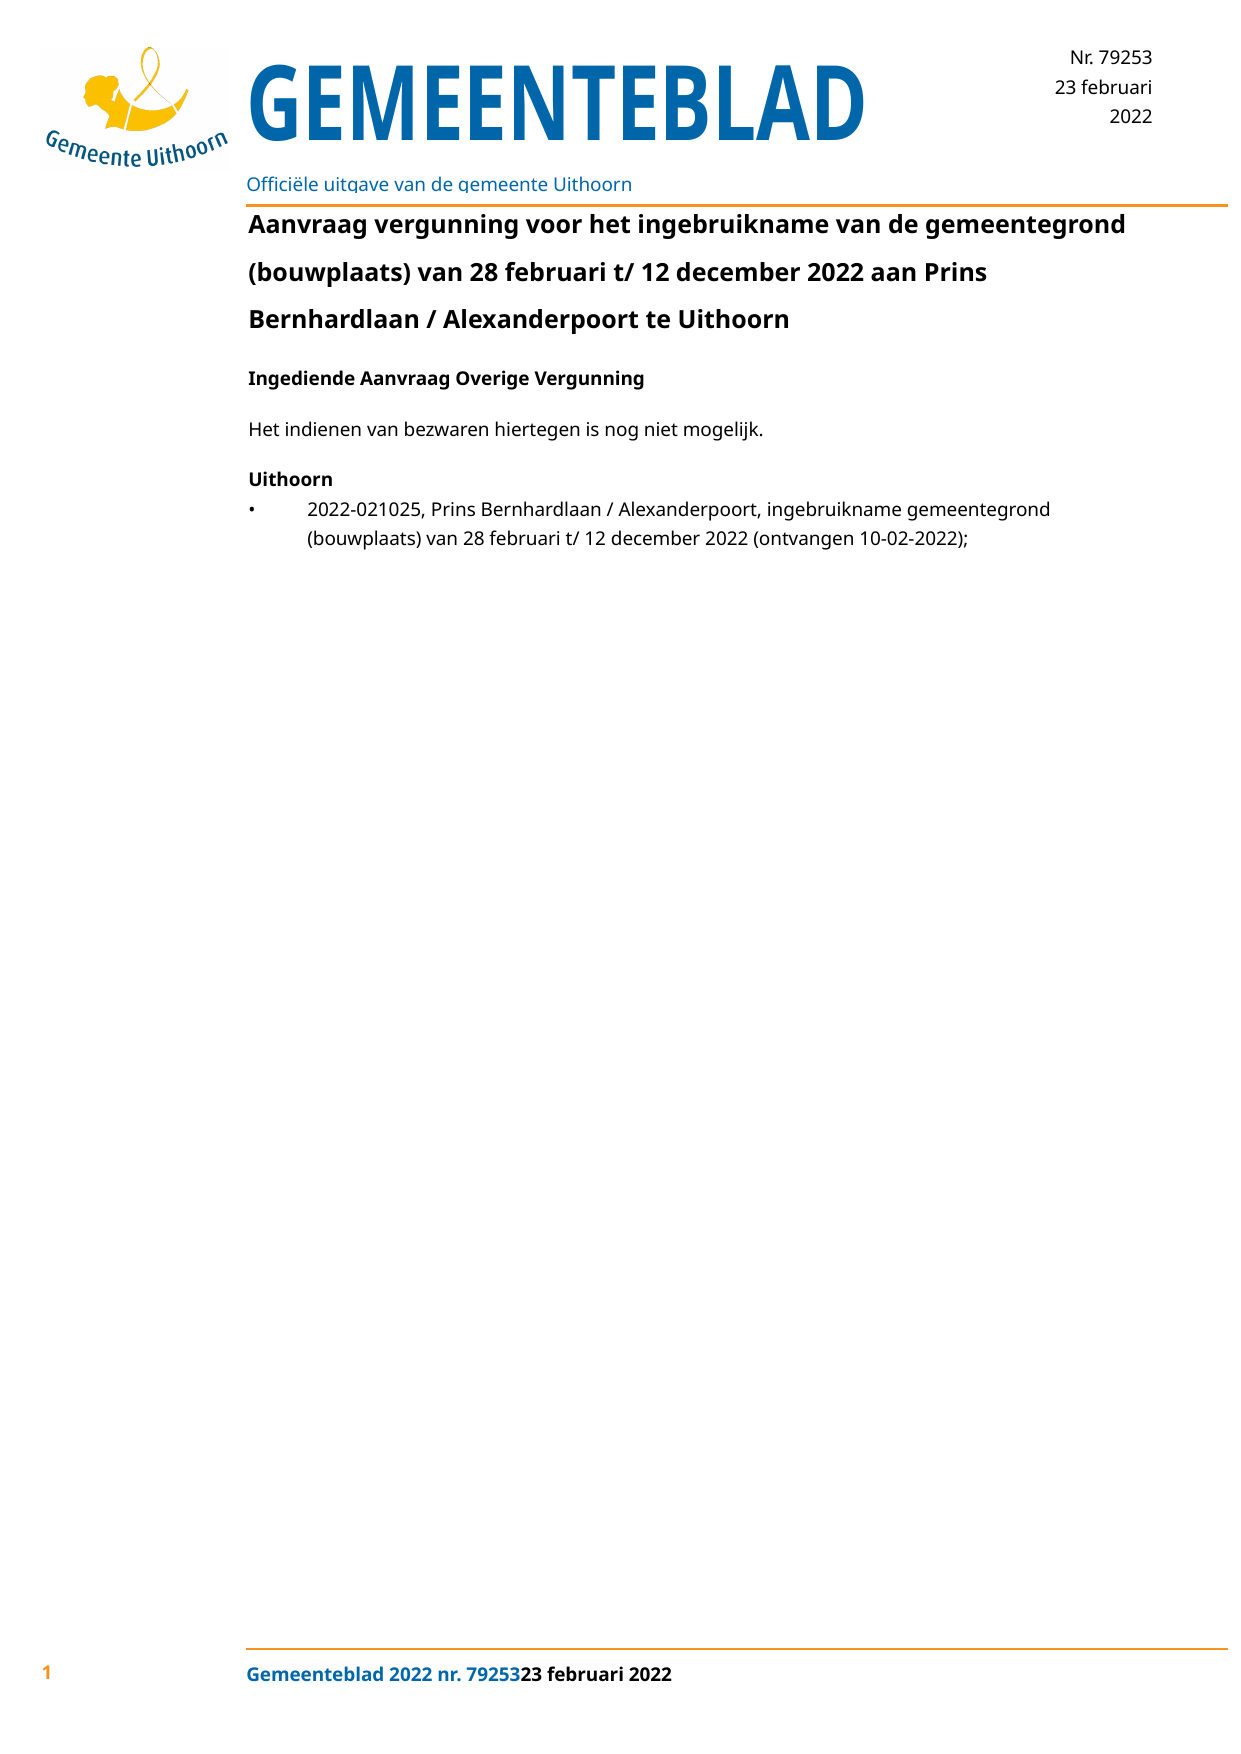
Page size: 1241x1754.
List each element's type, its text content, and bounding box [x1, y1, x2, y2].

picture [41, 47, 231, 172]
text Ingediende Aanvraag Overige Vergunning [248, 366, 1152, 391]
text Uithoorn [248, 466, 1152, 492]
text Aanvraag vergunning voor het ingebruikname van de gemeentegrond (bouwplaats) van 28 februari t/ 12 december 2022 aan Prins Bernhardlaan / Alexanderpoort te Uithoorn [248, 207, 1152, 336]
list 2022-021025, Prins Bernhardlaan / Alexanderpoort, ingebruikname gemeentegrond (bouwplaats) van 28 februari t/ 12 december 2022 (ontvangen 10-02-2022); [248, 496, 1152, 551]
text Het indienen van bezwaren hiertegen is nog niet mogelijk. [248, 416, 1152, 442]
